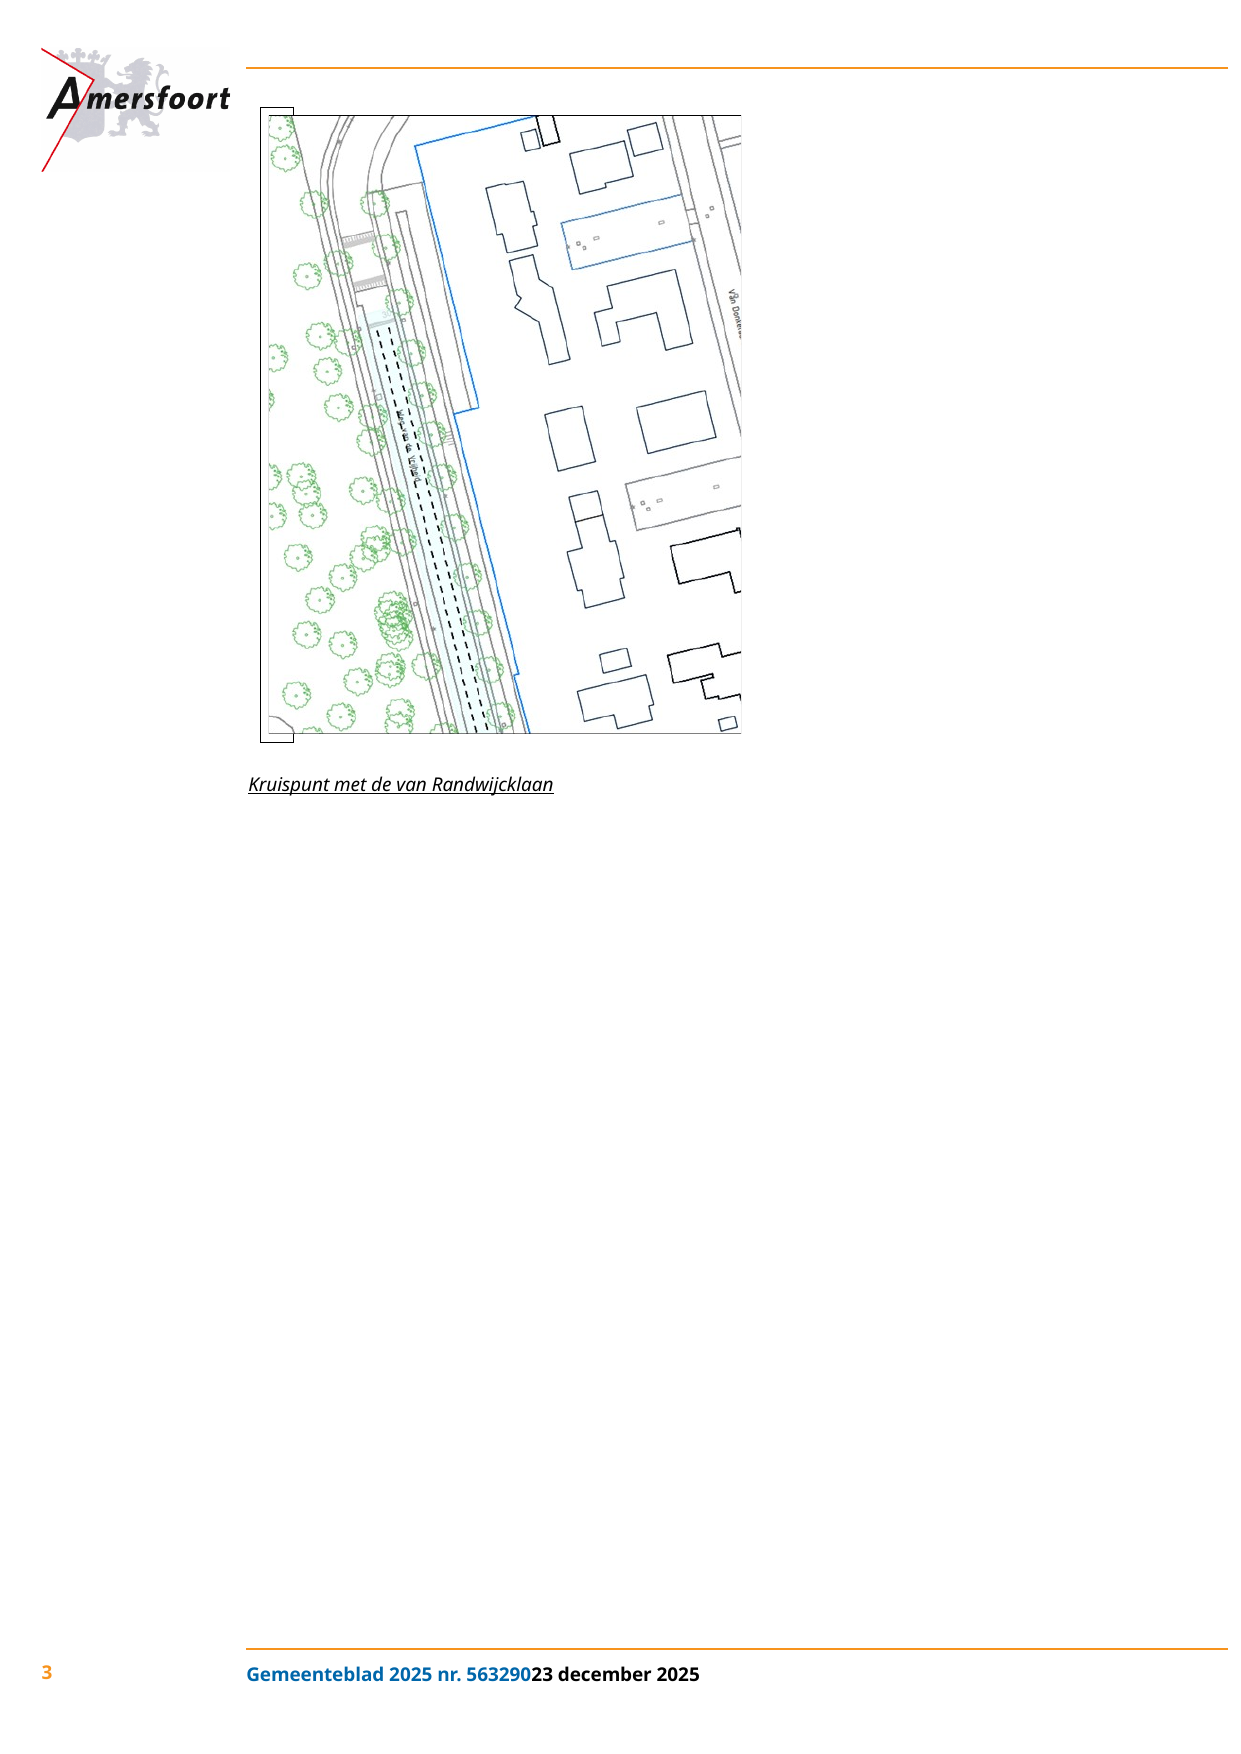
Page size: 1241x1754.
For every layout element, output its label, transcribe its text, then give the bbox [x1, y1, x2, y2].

picture [268, 115, 742, 734]
picture [41, 47, 231, 172]
text Kruispunt met de van Randwijcklaan [248, 771, 1152, 796]
